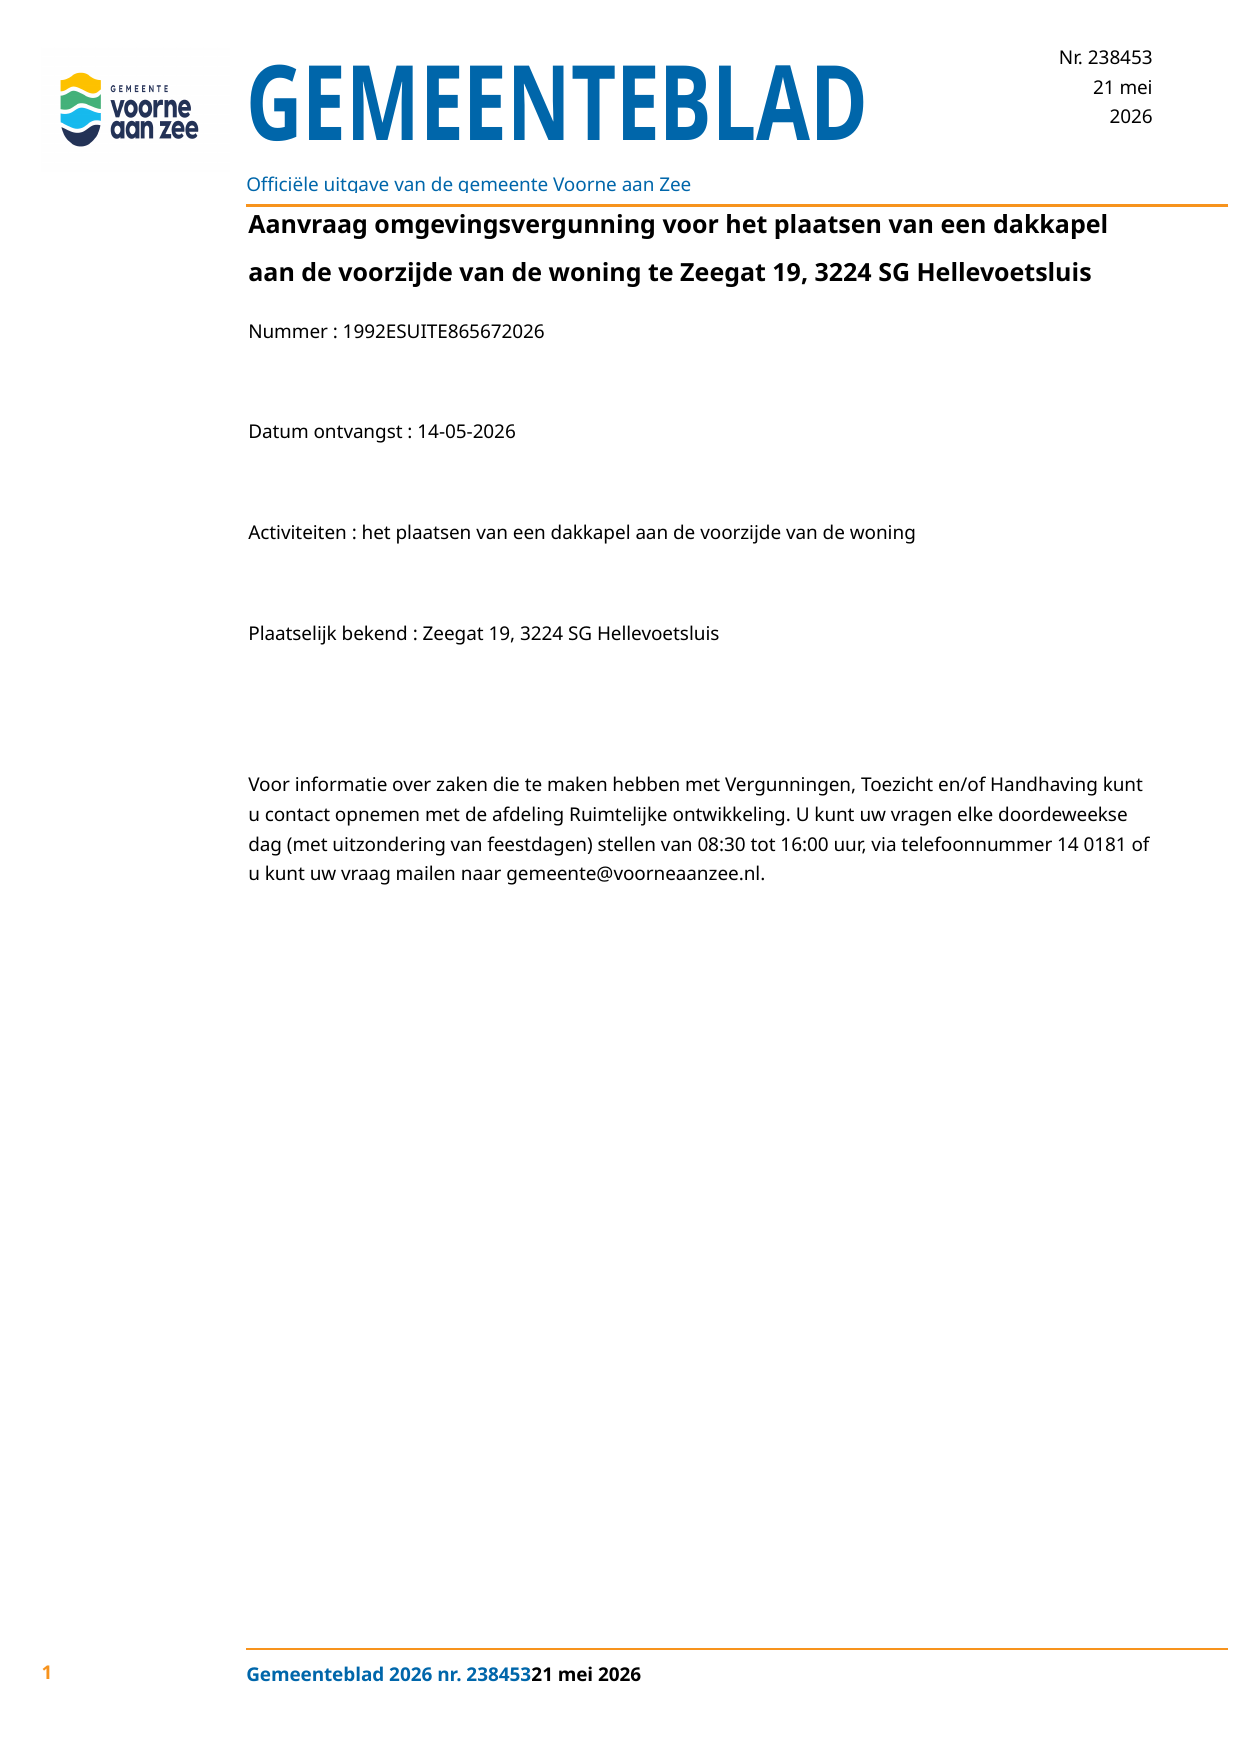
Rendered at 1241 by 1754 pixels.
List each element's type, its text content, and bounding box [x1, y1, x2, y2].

picture [41, 47, 231, 172]
text Datum ontvangst : 14-05-2026 [248, 419, 1152, 444]
text Plaatselijk bekend : Zeegat 19, 3224 SG Hellevoetsluis [248, 620, 1152, 646]
text Aanvraag omgevingsvergunning voor het plaatsen van een dakkapel aan de voorzijde van de woning te Zeegat 19, 3224 SG Hellevoetsluis [248, 207, 1152, 288]
text Nummer : 1992ESUITE865672026 [248, 318, 1152, 344]
text Activiteiten : het plaatsen van een dakkapel aan de voorzijde van de woning [248, 519, 1152, 545]
text Voor informatie over zaken die te maken hebben met Vergunningen, Toezicht en/of Handhaving kunt u contact opnemen met de afdeling Ruimtelijke ontwikkeling. U kunt uw vragen elke doordeweekse dag (met uitzondering van feestdagen) stellen van 08:30 tot 16:00 uur, via telefoonnummer 14 0181 of u kunt uw vraag mailen naar gemeente@voorneaanzee.nl. [248, 772, 1152, 886]
